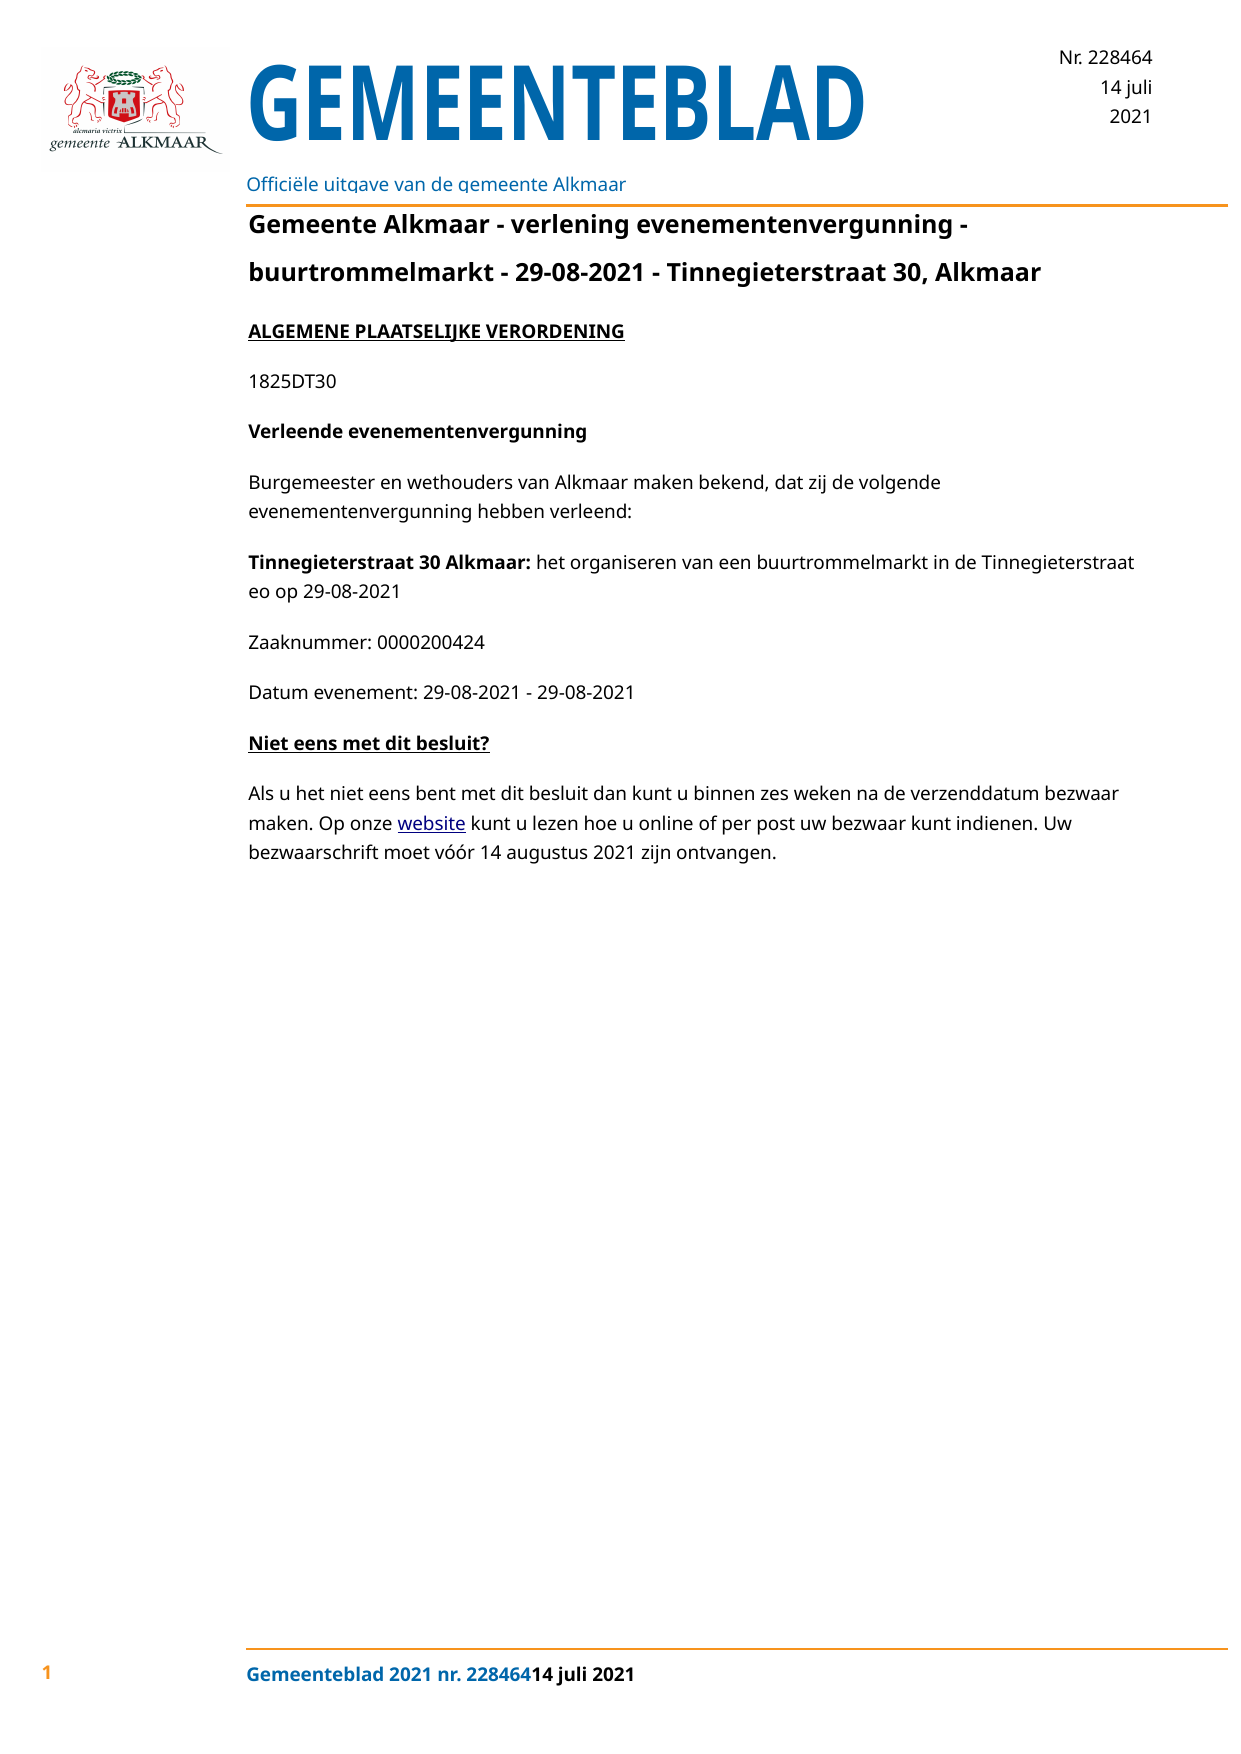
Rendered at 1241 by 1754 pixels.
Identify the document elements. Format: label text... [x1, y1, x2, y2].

text 1825DT30 [248, 368, 1152, 394]
text Zaaknummer: 0000200424 [248, 629, 1152, 655]
text Burgemeester en wethouders van Alkmaar maken bekend, dat zij de volgende evenementenvergunning hebben verleend: [248, 469, 1152, 524]
text ALGEMENE PLAATSELIJKE VERORDENING [248, 318, 1152, 344]
text Gemeente Alkmaar - verlening evenementenvergunning - buurtrommelmarkt - 29-08-2021 - Tinnegieterstraat 30, Alkmaar [248, 207, 1152, 288]
text Tinnegieterstraat 30 Alkmaar: het organiseren van een buurtrommelmarkt in de Tinnegieterstraat eo op 29-08-2021 [248, 549, 1152, 604]
text Als u het niet eens bent met dit besluit dan kunt u binnen zes weken na de verzenddatum bezwaar maken. Op onze website kunt u lezen hoe u online of per post uw bezwaar kunt indienen. Uw bezwaarschrift moet vóór 14 augustus 2021 zijn ontvangen. [248, 780, 1152, 865]
picture [41, 47, 231, 172]
text Verleende evenementenvergunning [248, 419, 1152, 444]
text Niet eens met dit besluit? [248, 730, 1152, 756]
text Datum evenement: 29-08-2021 - 29-08-2021 [248, 679, 1152, 705]
